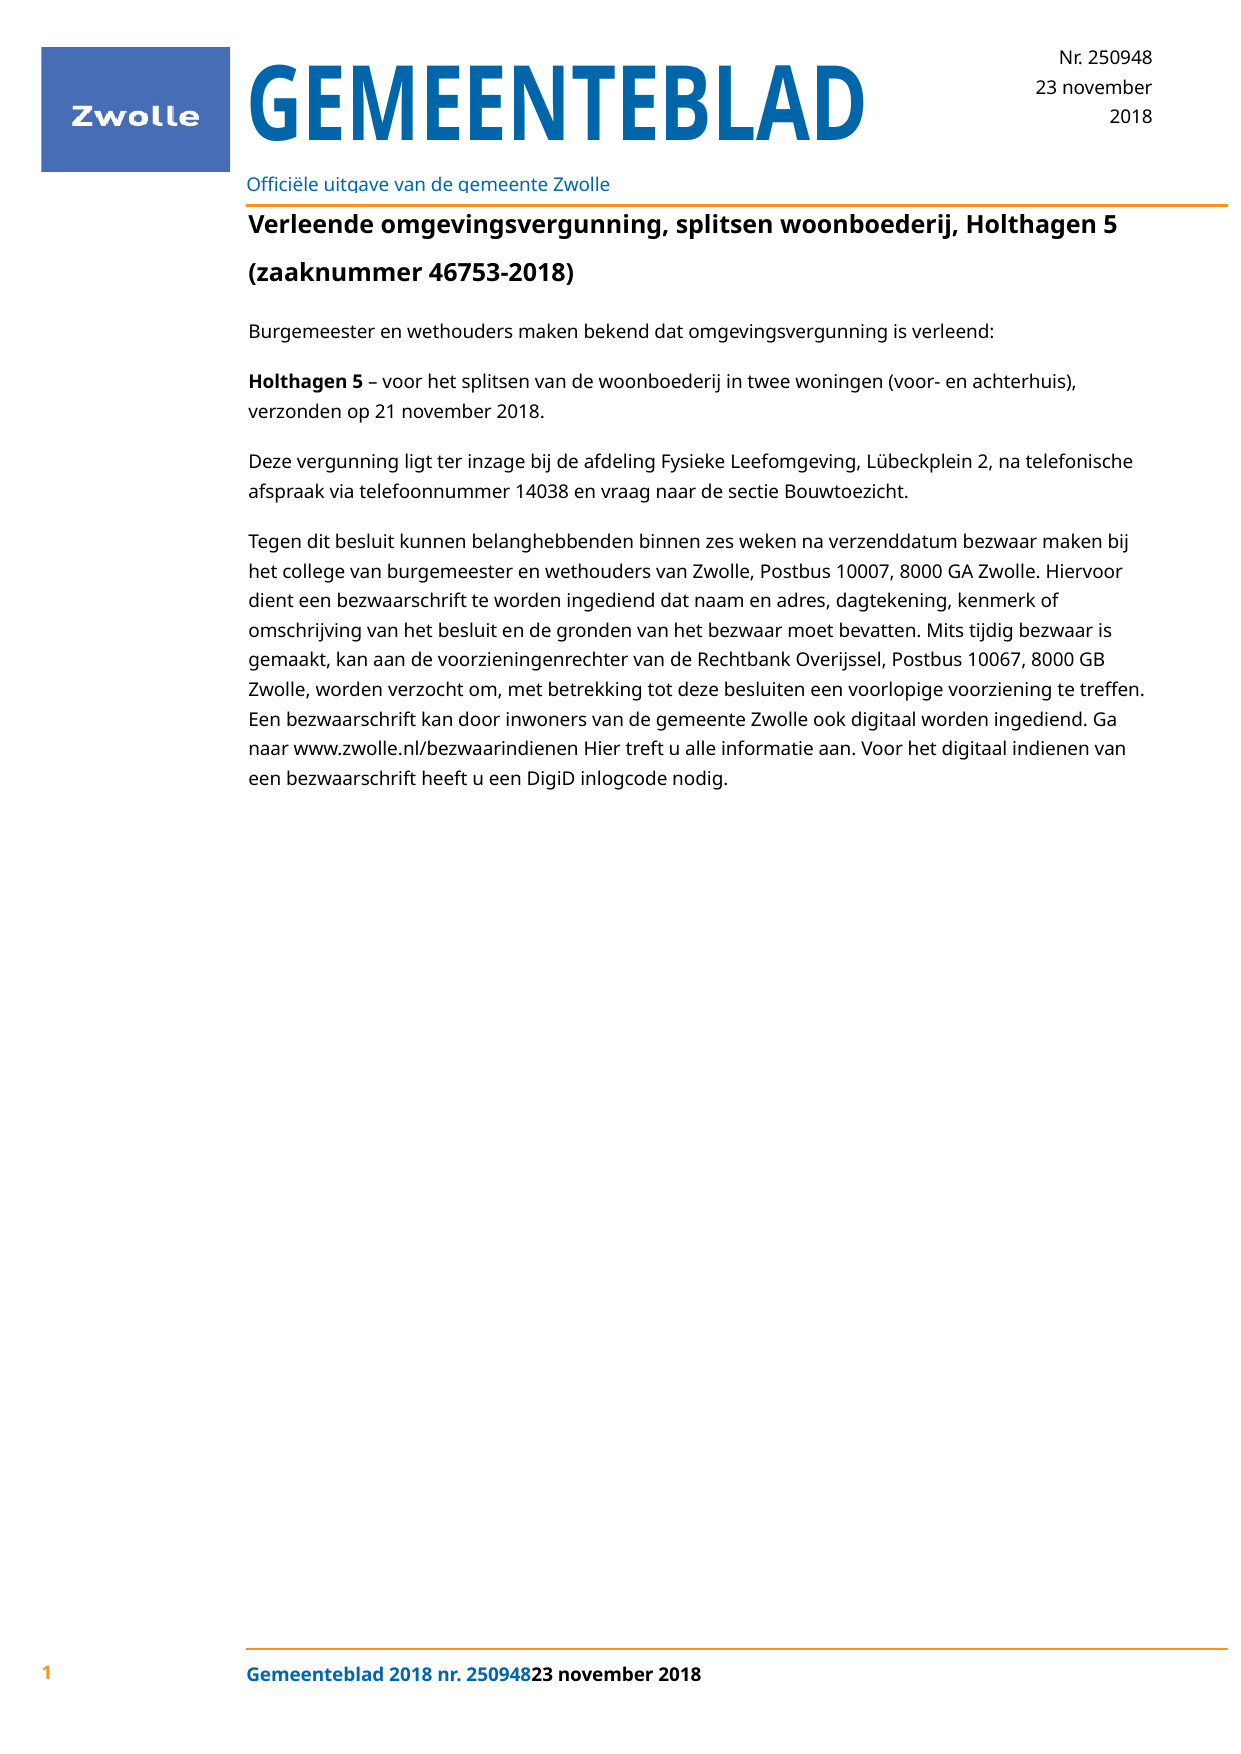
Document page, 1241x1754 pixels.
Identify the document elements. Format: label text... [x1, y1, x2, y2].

text Deze vergunning ligt ter inzage bij de afdeling Fysieke Leefomgeving, Lübeckplein 2, na telefonische afspraak via telefoonnummer 14038 en vraag naar de sectie Bouwtoezicht. [248, 448, 1152, 504]
text Tegen dit besluit kunnen belanghebbenden binnen zes weken na verzenddatum bezwaar maken bij het college van burgemeester en wethouders van Zwolle, Postbus 10007, 8000 GA Zwolle. Hiervoor dient een bezwaarschrift te worden ingediend dat naam en adres, dagtekening, kenmerk of omschrijving van het besluit en de gronden van het bezwaar moet bevatten. Mits tijdig bezwaar is gemaakt, kan aan de voorzieningenrechter van de Rechtbank Overijssel, Postbus 10067, 8000 GB Zwolle, worden verzocht om, met betrekking tot deze besluiten een voorlopige voorziening te treffen. Een bezwaarschrift kan door inwoners van de gemeente Zwolle ook digitaal worden ingediend. Ga naar www.zwolle.nl/bezwaarindienen Hier treft u alle informatie aan. Voor het digitaal indienen van een bezwaarschrift heeft u een DigiD inlogcode nodig. [248, 528, 1152, 791]
picture [41, 47, 231, 172]
text Verleende omgevingsvergunning, splitsen woonboederij, Holthagen 5 (zaaknummer 46753-2018) [248, 207, 1152, 288]
text Holthagen 5 – voor het splitsen van de woonboederij in twee woningen (voor- en achterhuis), verzonden op 21 november 2018. [248, 368, 1152, 424]
text Burgemeester en wethouders maken bekend dat omgevingsvergunning is verleend: [248, 318, 1152, 344]
